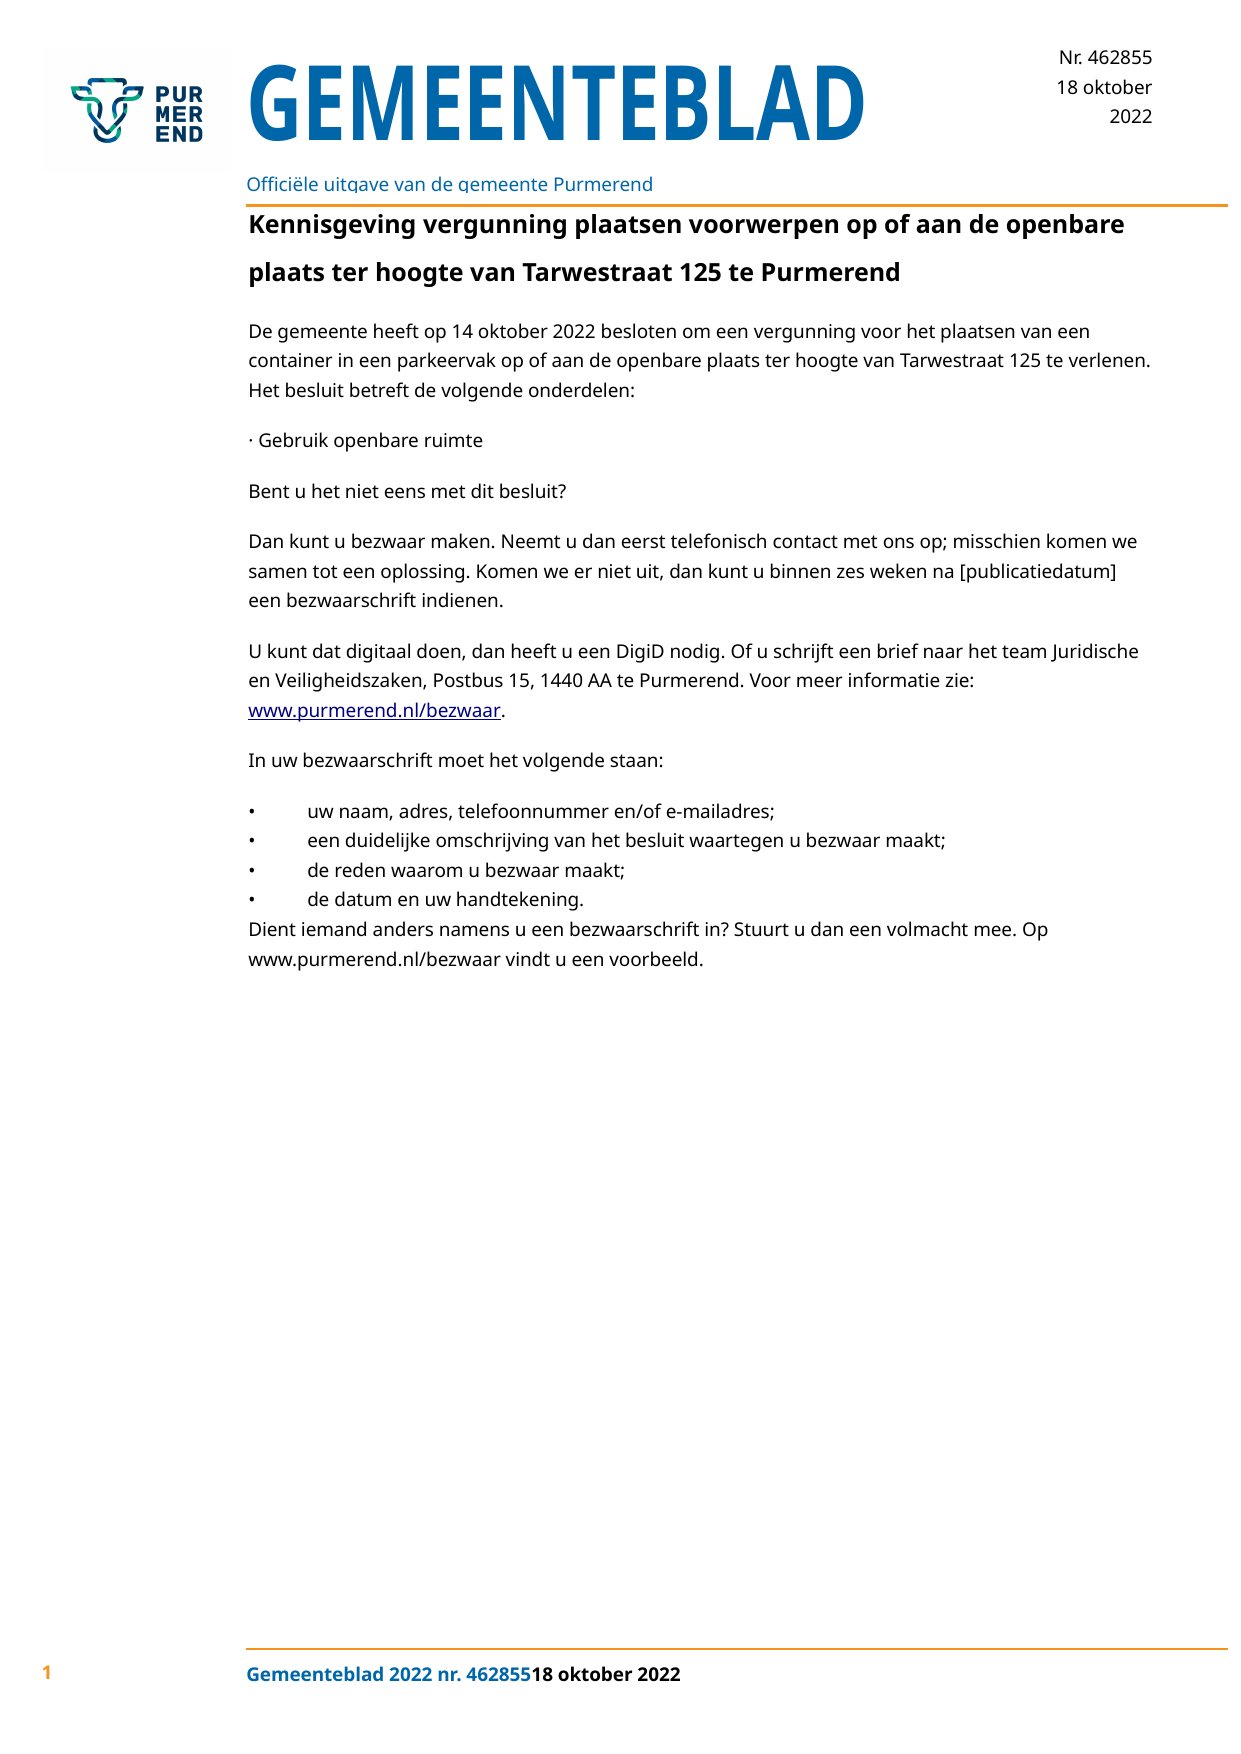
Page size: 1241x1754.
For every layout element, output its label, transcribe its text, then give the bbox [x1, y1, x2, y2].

text U kunt dat digitaal doen, dan heeft u een DigiD nodig. Of u schrijft een brief naar het team Juridische en Veiligheidszaken, Postbus 15, 1440 AA te Purmerend. Voor meer informatie zie: www.purmerend.nl/bezwaar. [248, 638, 1152, 723]
text Kennisgeving vergunning plaatsen voorwerpen op of aan de openbare plaats ter hoogte van Tarwestraat 125 te Purmerend [248, 207, 1152, 288]
list een duidelijke omschrijving van het besluit waartegen u bezwaar maakt; [248, 827, 1152, 853]
text Dient iemand anders namens u een bezwaarschrift in? Stuurt u dan een volmacht mee. Op www.purmerend.nl/bezwaar vindt u een voorbeeld. [248, 916, 1152, 972]
list de reden waarom u bezwaar maakt; [248, 857, 1152, 883]
text Bent u het niet eens met dit besluit? [248, 478, 1152, 504]
text In uw bezwaarschrift moet het volgende staan: [248, 747, 1152, 773]
text · Gebruik openbare ruimte [248, 427, 1152, 453]
picture [41, 47, 231, 172]
text Dan kunt u bezwaar maken. Neemt u dan eerst telefonisch contact met ons op; misschien komen we samen tot een oplossing. Komen we er niet uit, dan kunt u binnen zes weken na [publicatiedatum] een bezwaarschrift indienen. [248, 528, 1152, 613]
list uw naam, adres, telefoonnummer en/of e-mailadres; [248, 798, 1152, 824]
text De gemeente heeft op 14 oktober 2022 besloten om een vergunning voor het plaatsen van een container in een parkeervak op of aan de openbare plaats ter hoogte van Tarwestraat 125 te verlenen. Het besluit betreft de volgende onderdelen: [248, 318, 1152, 403]
list de datum en uw handtekening. [248, 887, 1152, 912]
